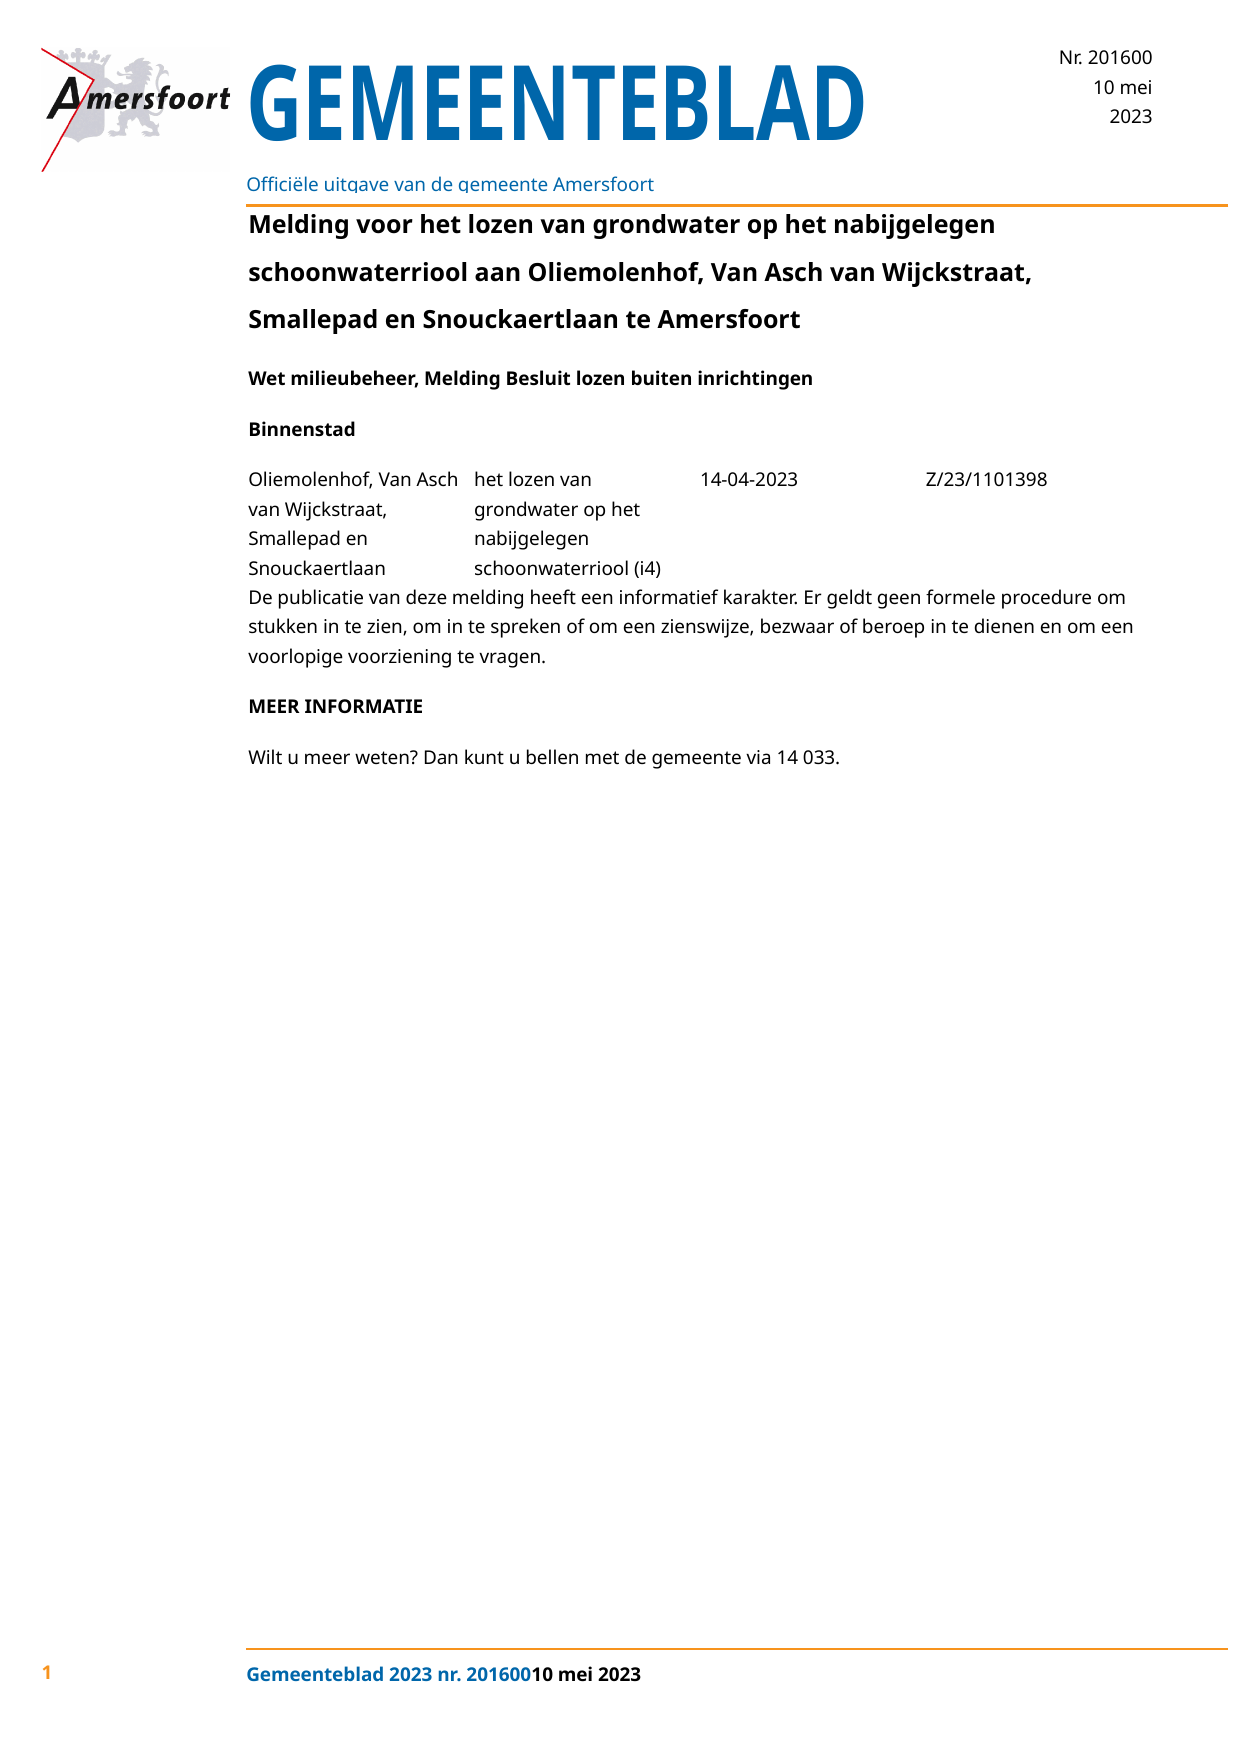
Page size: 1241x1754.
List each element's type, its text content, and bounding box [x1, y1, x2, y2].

table_header 14-04-2023 [700, 466, 926, 581]
table_header het lozen van grondwater op het nabijgelegen schoonwaterriool (i4) [474, 466, 700, 581]
text Binnenstad [248, 416, 1152, 442]
text MEER INFORMATIE [248, 694, 1152, 719]
text Wet milieubeheer, Melding Besluit lozen buiten inrichtingen [248, 366, 1152, 391]
table_header Oliemolenhof, Van Asch van Wijckstraat, Smallepad en Snouckaertlaan [248, 466, 474, 581]
text Melding voor het lozen van grondwater op het nabijgelegen schoonwaterriool aan Oliemolenhof, Van Asch van Wijckstraat, Smallepad en Snouckaertlaan te Amersfoort [248, 207, 1152, 336]
table_header Z/23/1101398 [926, 466, 1152, 581]
text Wilt u meer weten? Dan kunt u bellen met de gemeente via 14 033. [248, 744, 1152, 770]
text De publicatie van deze melding heeft een informatief karakter. Er geldt geen formele procedure om stukken in te zien, om in te spreken of om een zienswijze, bezwaar of beroep in te dienen en om een voorlopige voorziening te vragen. [248, 584, 1152, 669]
picture [41, 47, 231, 172]
